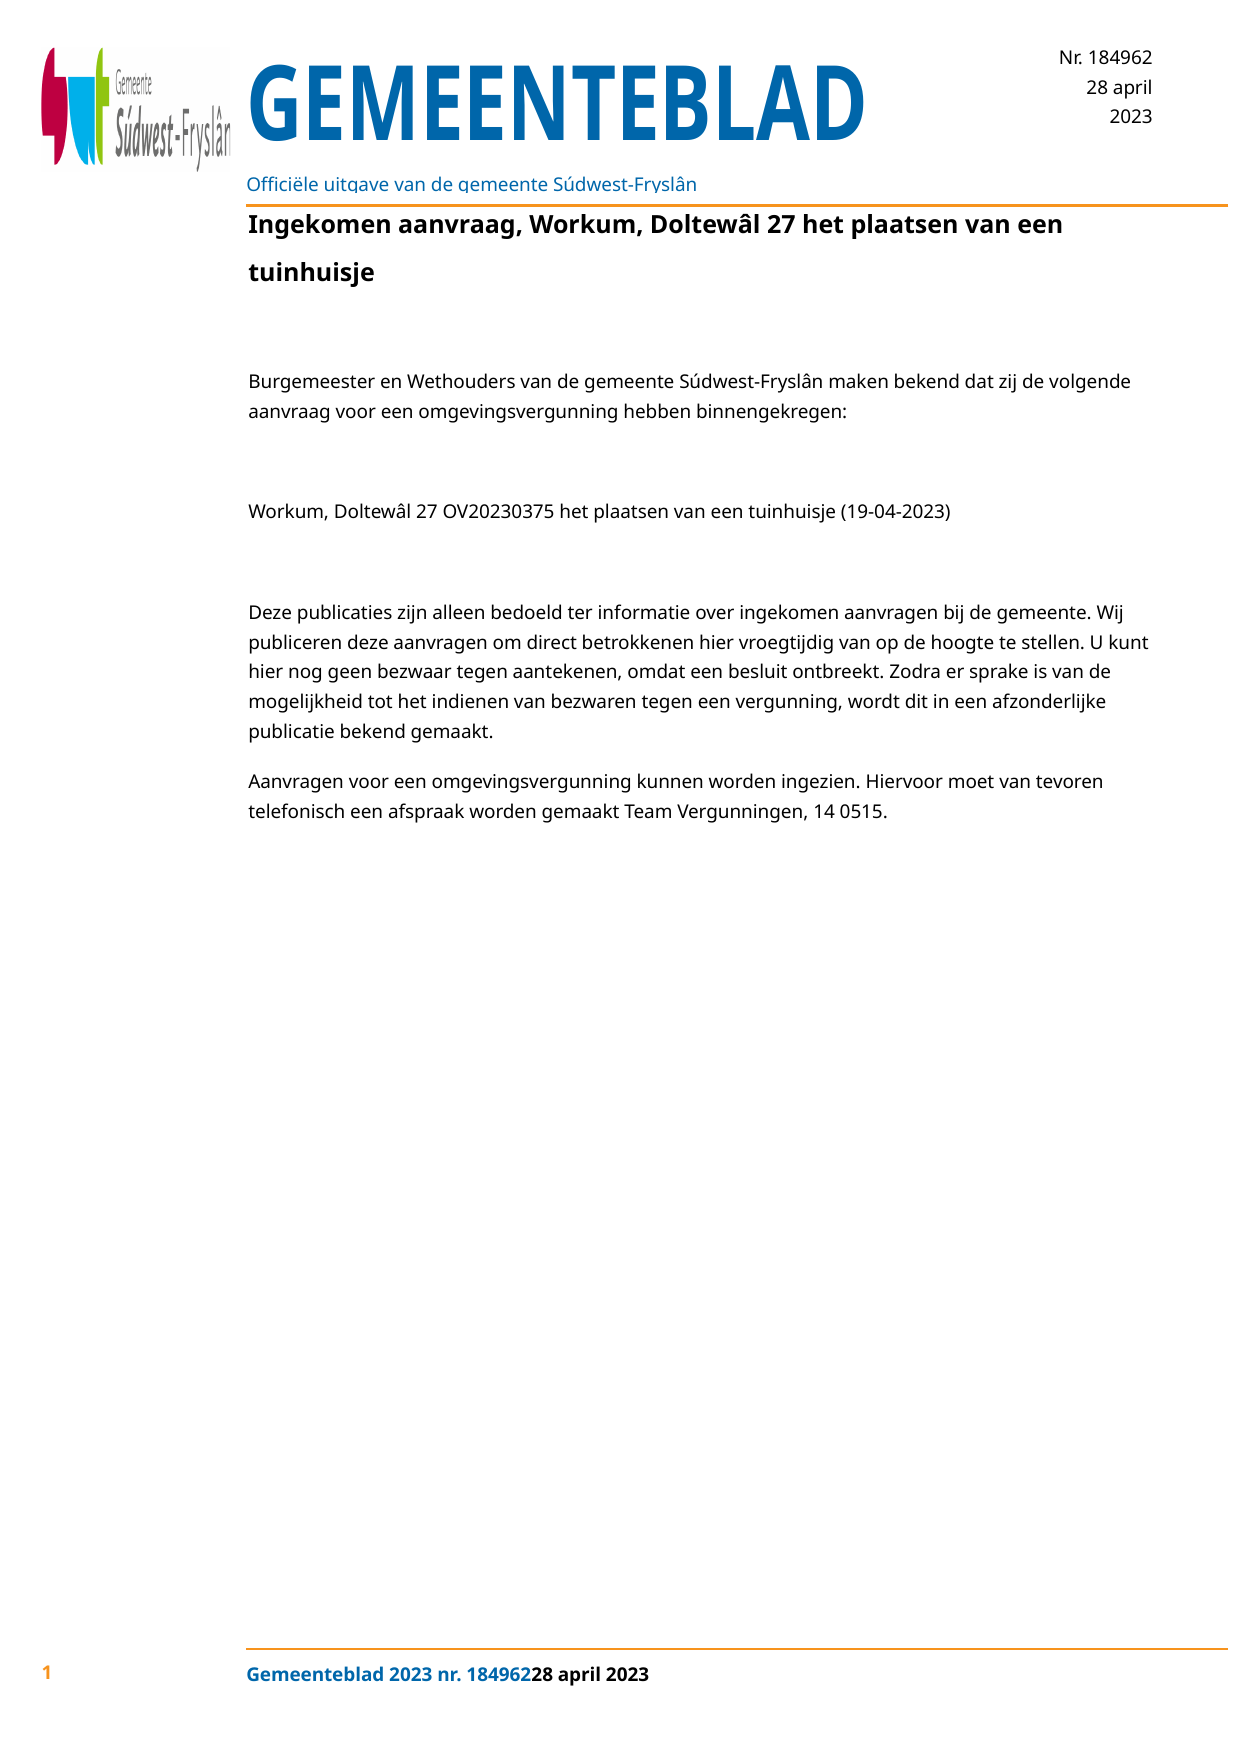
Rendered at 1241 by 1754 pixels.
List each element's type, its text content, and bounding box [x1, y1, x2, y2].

picture [41, 47, 231, 172]
text Ingekomen aanvraag, Workum, Doltewâl 27 het plaatsen van een tuinhuisje [248, 207, 1152, 288]
text Workum, Doltewâl 27 OV20230375 het plaatsen van een tuinhuisje (19-04-2023) [248, 499, 1152, 524]
text Deze publicaties zijn alleen bedoeld ter informatie over ingekomen aanvragen bij de gemeente. Wij publiceren deze aanvragen om direct betrokkenen hier vroegtijdig van op de hoogte te stellen. U kunt hier nog geen bezwaar tegen aantekenen, omdat een besluit ontbreekt. Zodra er sprake is van de mogelijkheid tot het indienen van bezwaren tegen een vergunning, wordt dit in een afzonderlijke publicatie bekend gemaakt. [248, 599, 1152, 744]
text Burgemeester en Wethouders van de gemeente Súdwest-Fryslân maken bekend dat zij de volgende aanvraag voor een omgevingsvergunning hebben binnengekregen: [248, 368, 1152, 424]
text Aanvragen voor een omgevingsvergunning kunnen worden ingezien. Hiervoor moet van tevoren telefonisch een afspraak worden gemaakt Team Vergunningen, 14 0515. [248, 768, 1152, 824]
